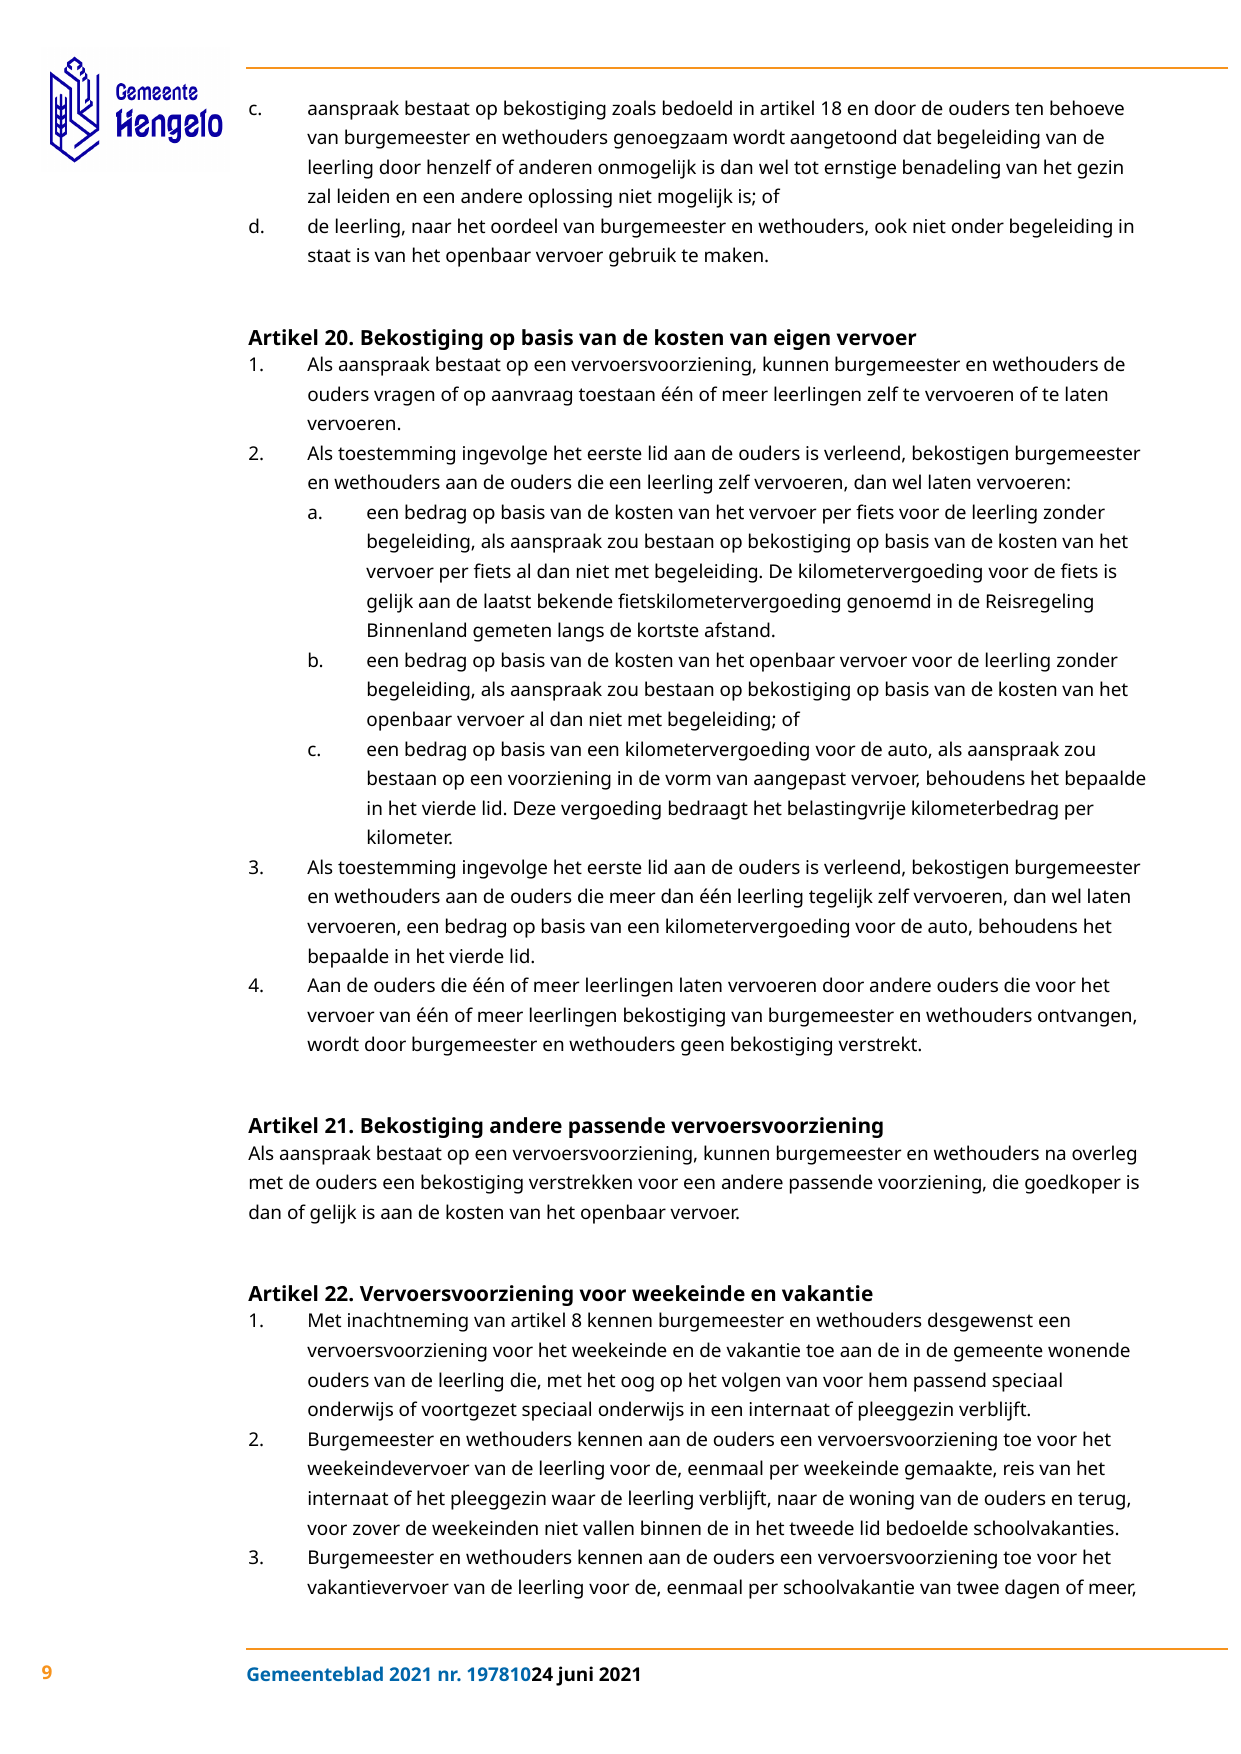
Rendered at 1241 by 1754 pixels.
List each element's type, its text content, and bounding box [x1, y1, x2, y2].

list aanspraak bestaat op bekostiging zoals bedoeld in artikel 18 en door de ouders ten behoeve van burgemeester en wethouders genoegzaam wordt aangetoond dat begeleiding van de leerling door henzelf of anderen onmogelijk is dan wel tot ernstige benadeling van het gezin zal leiden en een andere oplossing niet mogelijk is; of [248, 95, 1152, 209]
list Burgemeester en wethouders kennen aan de ouders een vervoersvoorziening toe voor het vakantievervoer van de leerling voor de, eenmaal per schoolvakantie van twee dagen of meer, [248, 1544, 1152, 1599]
list een bedrag op basis van de kosten van het vervoer per fiets voor de leerling zonder begeleiding, als aanspraak zou bestaan op bekostiging op basis van de kosten van het vervoer per fiets al dan niet met begeleiding. De kilometervergoeding voor de fiets is gelijk aan de laatst bekende fietskilometervergoeding genoemd in de Reisregeling Binnenland gemeten langs de kortste afstand. [307, 499, 1152, 643]
list Met inachtneming van artikel 8 kennen burgemeester en wethouders desgewenst een vervoersvoorziening voor het weekeinde en de vakantie toe aan de in de gemeente wonende ouders van de leerling die, met het oog op het volgen van voor hem passend speciaal onderwijs of voortgezet speciaal onderwijs in een internaat of pleeggezin verblijft. [248, 1308, 1152, 1422]
list Aan de ouders die één of meer leerlingen laten vervoeren door andere ouders die voor het vervoer van één of meer leerlingen bekostiging van burgemeester en wethouders ontvangen, wordt door burgemeester en wethouders geen bekostiging verstrekt. [248, 972, 1152, 1057]
list Burgemeester en wethouders kennen aan de ouders een vervoersvoorziening toe voor het weekeindevervoer van de leerling voor de, eenmaal per weekeinde gemaakte, reis van het internaat of het pleeggezin waar de leerling verblijft, naar de woning van de ouders en terug, voor zover de weekeinden niet vallen binnen de in het tweede lid bedoelde schoolvakanties. [248, 1426, 1152, 1540]
list een bedrag op basis van een kilometervergoeding voor de auto, als aanspraak zou bestaan op een voorziening in de vorm van aangepast vervoer, behoudens het bepaalde in het vierde lid. Deze vergoeding bedraagt het belastingvrije kilometerbedrag per kilometer. [307, 736, 1152, 850]
text Artikel 22. Vervoersvoorziening voor weekeinde en vakantie [248, 1279, 1152, 1308]
list Als toestemming ingevolge het eerste lid aan de ouders is verleend, bekostigen burgemeester en wethouders aan de ouders die een leerling zelf vervoeren, dan wel laten vervoeren: [248, 440, 1152, 495]
text Als aanspraak bestaat op een vervoersvoorziening, kunnen burgemeester en wethouders na overleg met de ouders een bekostiging verstrekken voor een andere passende voorziening, die goedkoper is dan of gelijk is aan de kosten van het openbaar vervoer. [248, 1140, 1152, 1225]
picture [41, 47, 231, 172]
text Artikel 21. Bekostiging andere passende vervoersvoorziening [248, 1112, 1152, 1140]
list Als toestemming ingevolge het eerste lid aan de ouders is verleend, bekostigen burgemeester en wethouders aan de ouders die meer dan één leerling tegelijk zelf vervoeren, dan wel laten vervoeren, een bedrag op basis van een kilometervergoeding voor de auto, behoudens het bepaalde in het vierde lid. [248, 854, 1152, 968]
list een bedrag op basis van de kosten van het openbaar vervoer voor de leerling zonder begeleiding, als aanspraak zou bestaan op bekostiging op basis van de kosten van het openbaar vervoer al dan niet met begeleiding; of [307, 647, 1152, 732]
list de leerling, naar het oordeel van burgemeester en wethouders, ook niet onder begeleiding in staat is van het openbaar vervoer gebruik te maken. [248, 213, 1152, 268]
text Artikel 20. Bekostiging op basis van de kosten van eigen vervoer [248, 323, 1152, 351]
list Als aanspraak bestaat op een vervoersvoorziening, kunnen burgemeester en wethouders de ouders vragen of op aanvraag toestaan één of meer leerlingen zelf te vervoeren of te laten vervoeren. [248, 351, 1152, 436]
